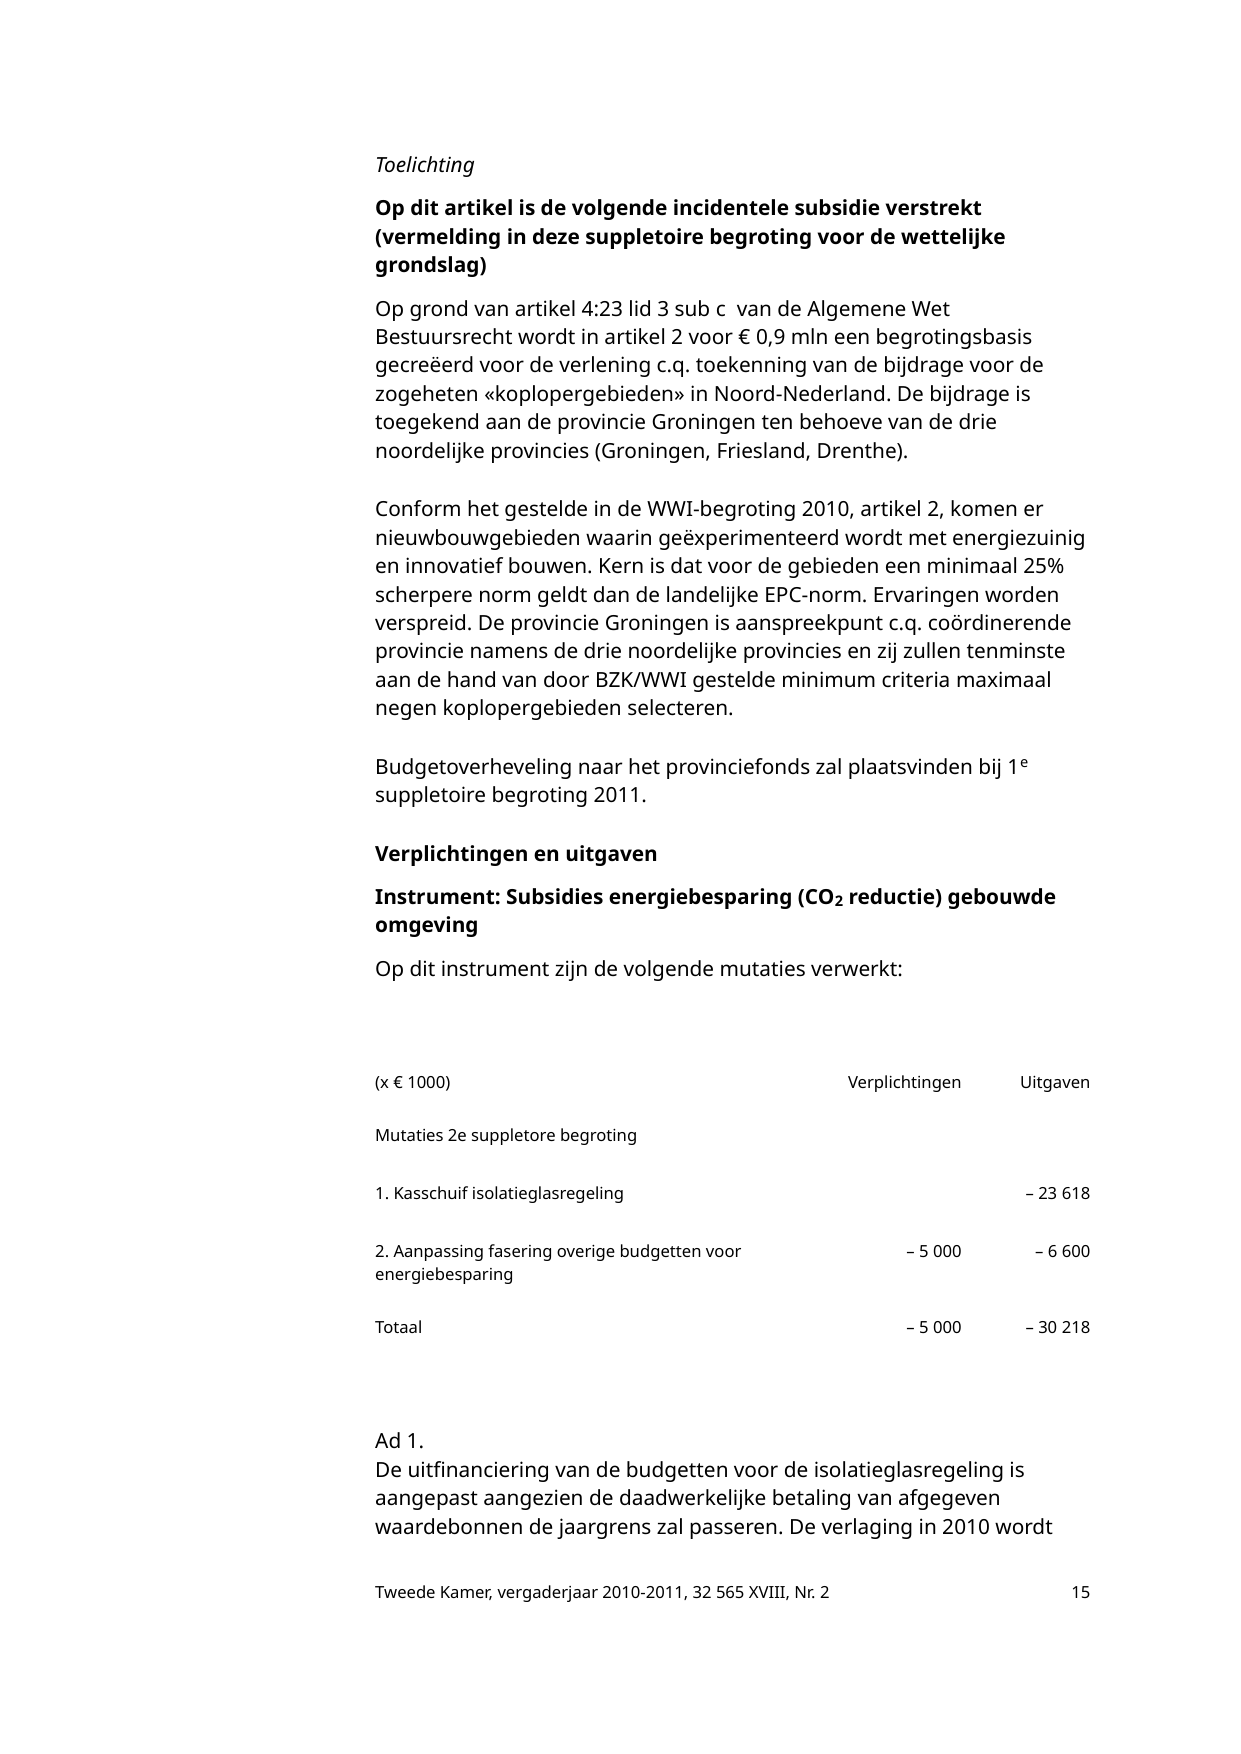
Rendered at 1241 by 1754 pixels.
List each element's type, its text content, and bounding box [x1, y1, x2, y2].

table_header (x € 1000) [375, 1070, 833, 1123]
table_header Verplichtingen [833, 1070, 961, 1123]
text Verplichtingen en uitgaven [375, 839, 1090, 867]
text Op dit instrument zijn de volgende mutaties verwerkt: [375, 954, 1090, 982]
table_cell [833, 1182, 961, 1240]
table_cell 2. Aanpassing fasering overige budgetten voor energiebesparing [375, 1240, 833, 1315]
text Toelichting [375, 150, 1090, 178]
table_cell Mutaties 2e suppletore begroting [375, 1123, 833, 1182]
text Budgetoverheveling naar het provinciefonds zal plaatsvinden bij 1e suppletoire begroting 2011. [375, 752, 1090, 809]
text Op grond van artikel 4:23 lid 3 sub c van de Algemene Wet Bestuursrecht wordt in artikel 2 voor € 0,9 mln een begrotingsbasis gecreëerd voor de verlening c.q. toekenning van de bijdrage voor de zogeheten «koplopergebieden» in Noord-Nederland. De bijdrage is toegekend aan de provincie Groningen ten behoeve van de drie noordelijke provincies (Groningen, Friesland, Drenthe). [375, 294, 1090, 464]
table_cell 1. Kasschuif isolatieglasregeling [375, 1182, 833, 1240]
table_cell – 6 600 [961, 1240, 1090, 1315]
table_cell – 5 000 [833, 1240, 961, 1315]
text Instrument: Subsidies energiebesparing (CO2 reductie) gebouwde omgeving [375, 882, 1090, 939]
table_cell Totaal [375, 1315, 833, 1368]
text Ad 1. [375, 1427, 1090, 1455]
text De uitfinanciering van de budgetten voor de isolatieglasregeling is aangepast aangezien de daadwerkelijke betaling van afgegeven waardebonnen de jaargrens zal passeren. De verlaging in 2010 wordt [375, 1455, 1090, 1540]
table_cell – 23 618 [961, 1182, 1090, 1240]
table_header Uitgaven [961, 1070, 1090, 1123]
text Op dit artikel is de volgende incidentele subsidie verstrekt (vermelding in deze suppletoire begroting voor de wettelijke grondslag) [375, 193, 1090, 279]
table_cell [961, 1123, 1090, 1182]
table_cell – 5 000 [833, 1315, 961, 1368]
table_cell – 30 218 [961, 1315, 1090, 1368]
table_cell [833, 1123, 961, 1182]
text Conform het gestelde in de WWI-begroting 2010, artikel 2, komen er nieuwbouwgebieden waarin geëxperimenteerd wordt met energiezuinig en innovatief bouwen. Kern is dat voor de gebieden een minimaal 25% scherpere norm geldt dan de landelijke EPC-norm. Ervaringen worden verspreid. De provincie Groningen is aanspreekpunt c.q. coördinerende provincie namens de drie noordelijke provincies en zij zullen tenminste aan de hand van door BZK/WWI gestelde minimum criteria maximaal negen koplopergebieden selecteren. [375, 494, 1090, 722]
